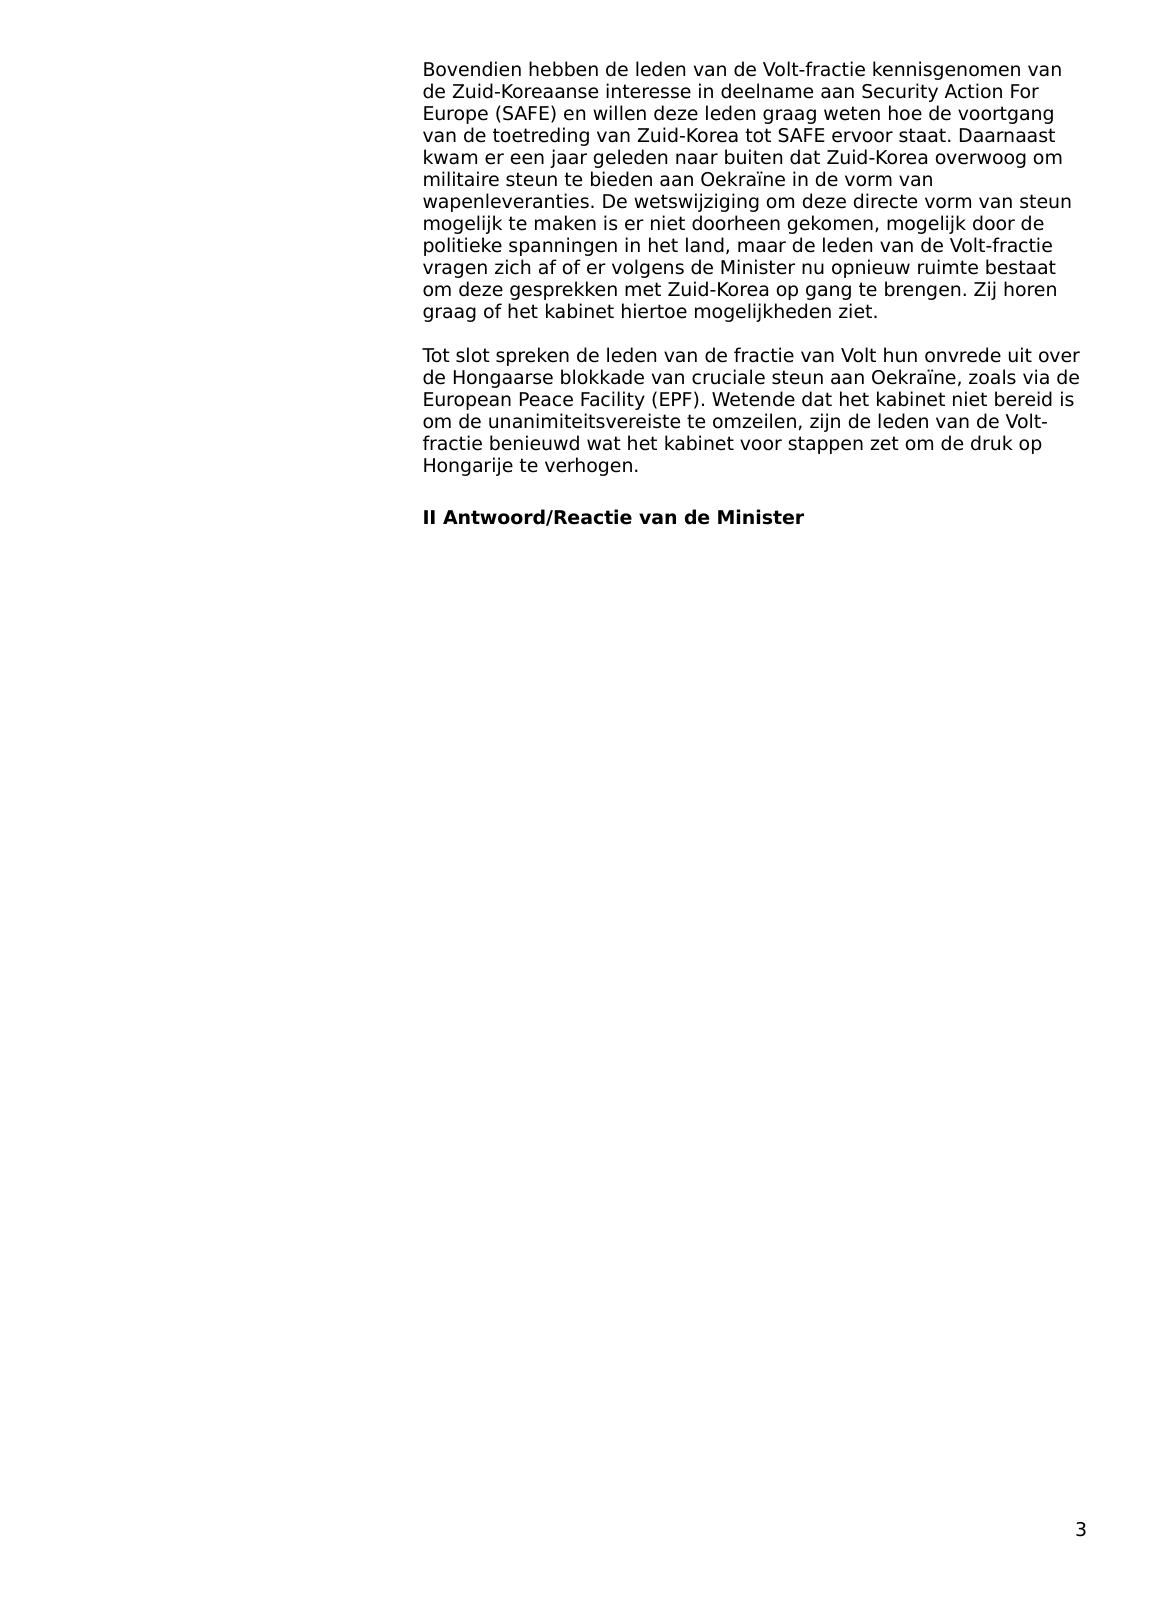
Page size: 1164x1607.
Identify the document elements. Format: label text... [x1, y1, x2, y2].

text Tot slot spreken de leden van de fractie van Volt hun onvrede uit over de Hongaarse blokkade van cruciale steun aan Oekraïne, zoals via de European Peace Facility (EPF). Wetende dat het kabinet niet bereid is om de unanimiteitsvereiste te omzeilen, zijn de leden van de Volt-fractie benieuwd wat het kabinet voor stappen zet om de druk op Hongarije te verhogen. [422, 345, 1087, 477]
text Bovendien hebben de leden van de Volt-fractie kennisgenomen van de Zuid-Koreaanse interesse in deelname aan Security Action For Europe (SAFE) en willen deze leden graag weten hoe de voortgang van de toetreding van Zuid-Korea tot SAFE ervoor staat. Daarnaast kwam er een jaar geleden naar buiten dat Zuid-Korea overwoog om militaire steun te bieden aan Oekraïne in de vorm van wapenleveranties. De wetswijziging om deze directe vorm van steun mogelijk te maken is er niet doorheen gekomen, mogelijk door de politieke spanningen in het land, maar de leden van de Volt-fractie vragen zich af of er volgens de Minister nu opnieuw ruimte bestaat om deze gesprekken met Zuid-Korea op gang te brengen. Zij horen graag of het kabinet hiertoe mogelijkheden ziet. [422, 59, 1087, 323]
subtitle II Antwoord/Reactie van de Minister [422, 507, 1087, 529]
